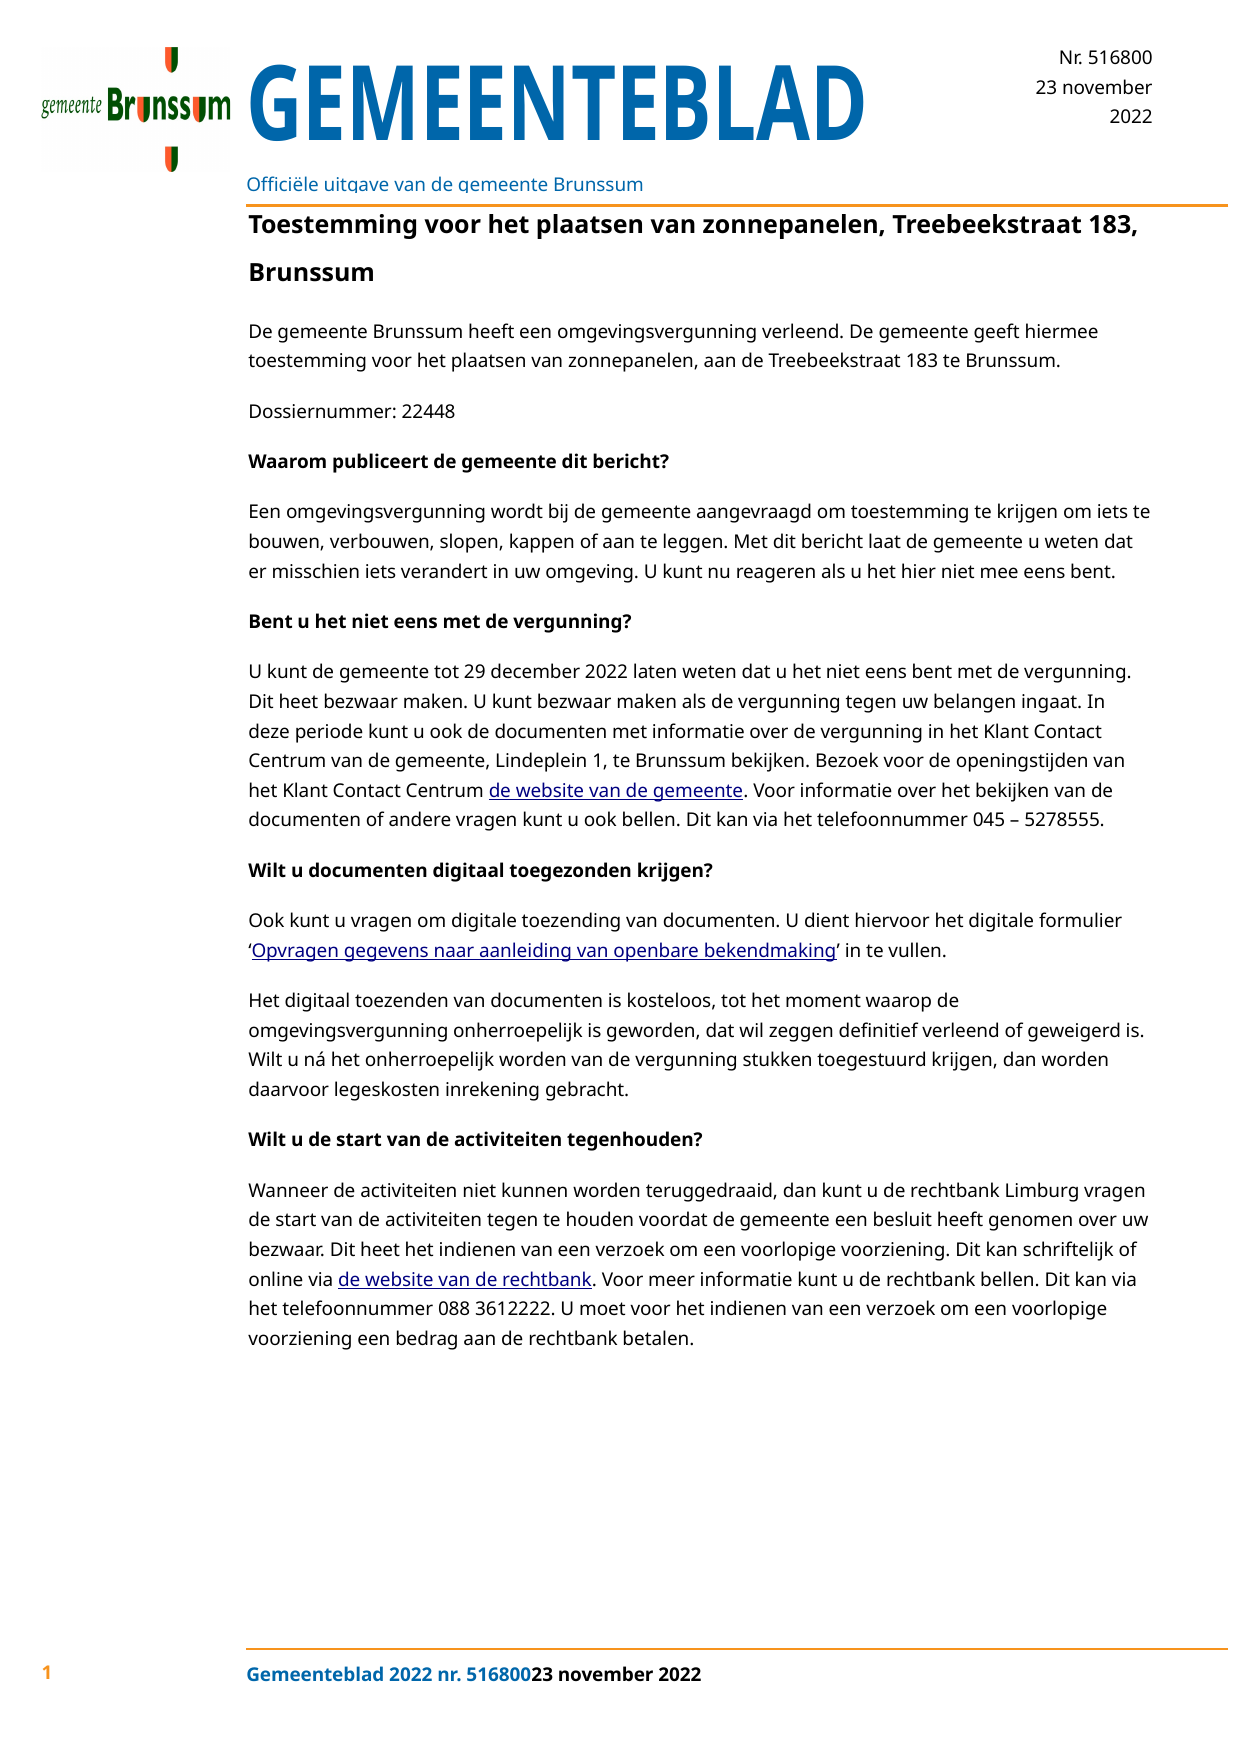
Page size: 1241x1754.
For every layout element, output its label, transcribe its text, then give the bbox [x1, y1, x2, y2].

text Wilt u documenten digitaal toegezonden krijgen? [248, 857, 1152, 883]
text Bent u het niet eens met de vergunning? [248, 608, 1152, 634]
picture [41, 47, 231, 172]
text Het digitaal toezenden van documenten is kosteloos, tot het moment waarop de omgevingsvergunning onherroepelijk is geworden, dat wil zeggen definitief verleend of geweigerd is. Wilt u ná het onherroepelijk worden van de vergunning stukken toegestuurd krijgen, dan worden daarvoor legeskosten inrekening gebracht. [248, 987, 1152, 1102]
text Wanneer de activiteiten niet kunnen worden teruggedraaid, dan kunt u de rechtbank Limburg vragen de start van de activiteiten tegen te houden voordat de gemeente een besluit heeft genomen over uw bezwaar. Dit heet het indienen van een verzoek om een voorlopige voorziening. Dit kan schriftelijk of online via de website van de rechtbank. Voor meer informatie kunt u de rechtbank bellen. Dit kan via het telefoonnummer 088 3612222. U moet voor het indienen van een verzoek om een voorlopige voorziening een bedrag aan de rechtbank betalen. [248, 1177, 1152, 1351]
text Toestemming voor het plaatsen van zonnepanelen, Treebeekstraat 183, Brunssum [248, 207, 1152, 288]
text Een omgevingsvergunning wordt bij de gemeente aangevraagd om toestemming te krijgen om iets te bouwen, verbouwen, slopen, kappen of aan te leggen. Met dit bericht laat de gemeente u weten dat er misschien iets verandert in uw omgeving. U kunt nu reageren als u het hier niet mee eens bent. [248, 499, 1152, 584]
text Dossiernummer: 22448 [248, 398, 1152, 424]
text Ook kunt u vragen om digitale toezending van documenten. U dient hiervoor het digitale formulier ‘Opvragen gegevens naar aanleiding van openbare bekendmaking’ in te vullen. [248, 907, 1152, 963]
text Wilt u de start van de activiteiten tegenhouden? [248, 1127, 1152, 1152]
text De gemeente Brunssum heeft een omgevingsvergunning verleend. De gemeente geeft hiermee toestemming voor het plaatsen van zonnepanelen, aan de Treebeekstraat 183 te Brunssum. [248, 318, 1152, 373]
text Waarom publiceert de gemeente dit bericht? [248, 448, 1152, 474]
text U kunt de gemeente tot 29 december 2022 laten weten dat u het niet eens bent met de vergunning. Dit heet bezwaar maken. U kunt bezwaar maken als de vergunning tegen uw belangen ingaat. In deze periode kunt u ook de documenten met informatie over de vergunning in het Klant Contact Centrum van de gemeente, Lindeplein 1, te Brunssum bekijken. Bezoek voor de openingstijden van het Klant Contact Centrum de website van de gemeente. Voor informatie over het bekijken van de documenten of andere vragen kunt u ook bellen. Dit kan via het telefoonnummer 045 – 5278555. [248, 659, 1152, 832]
